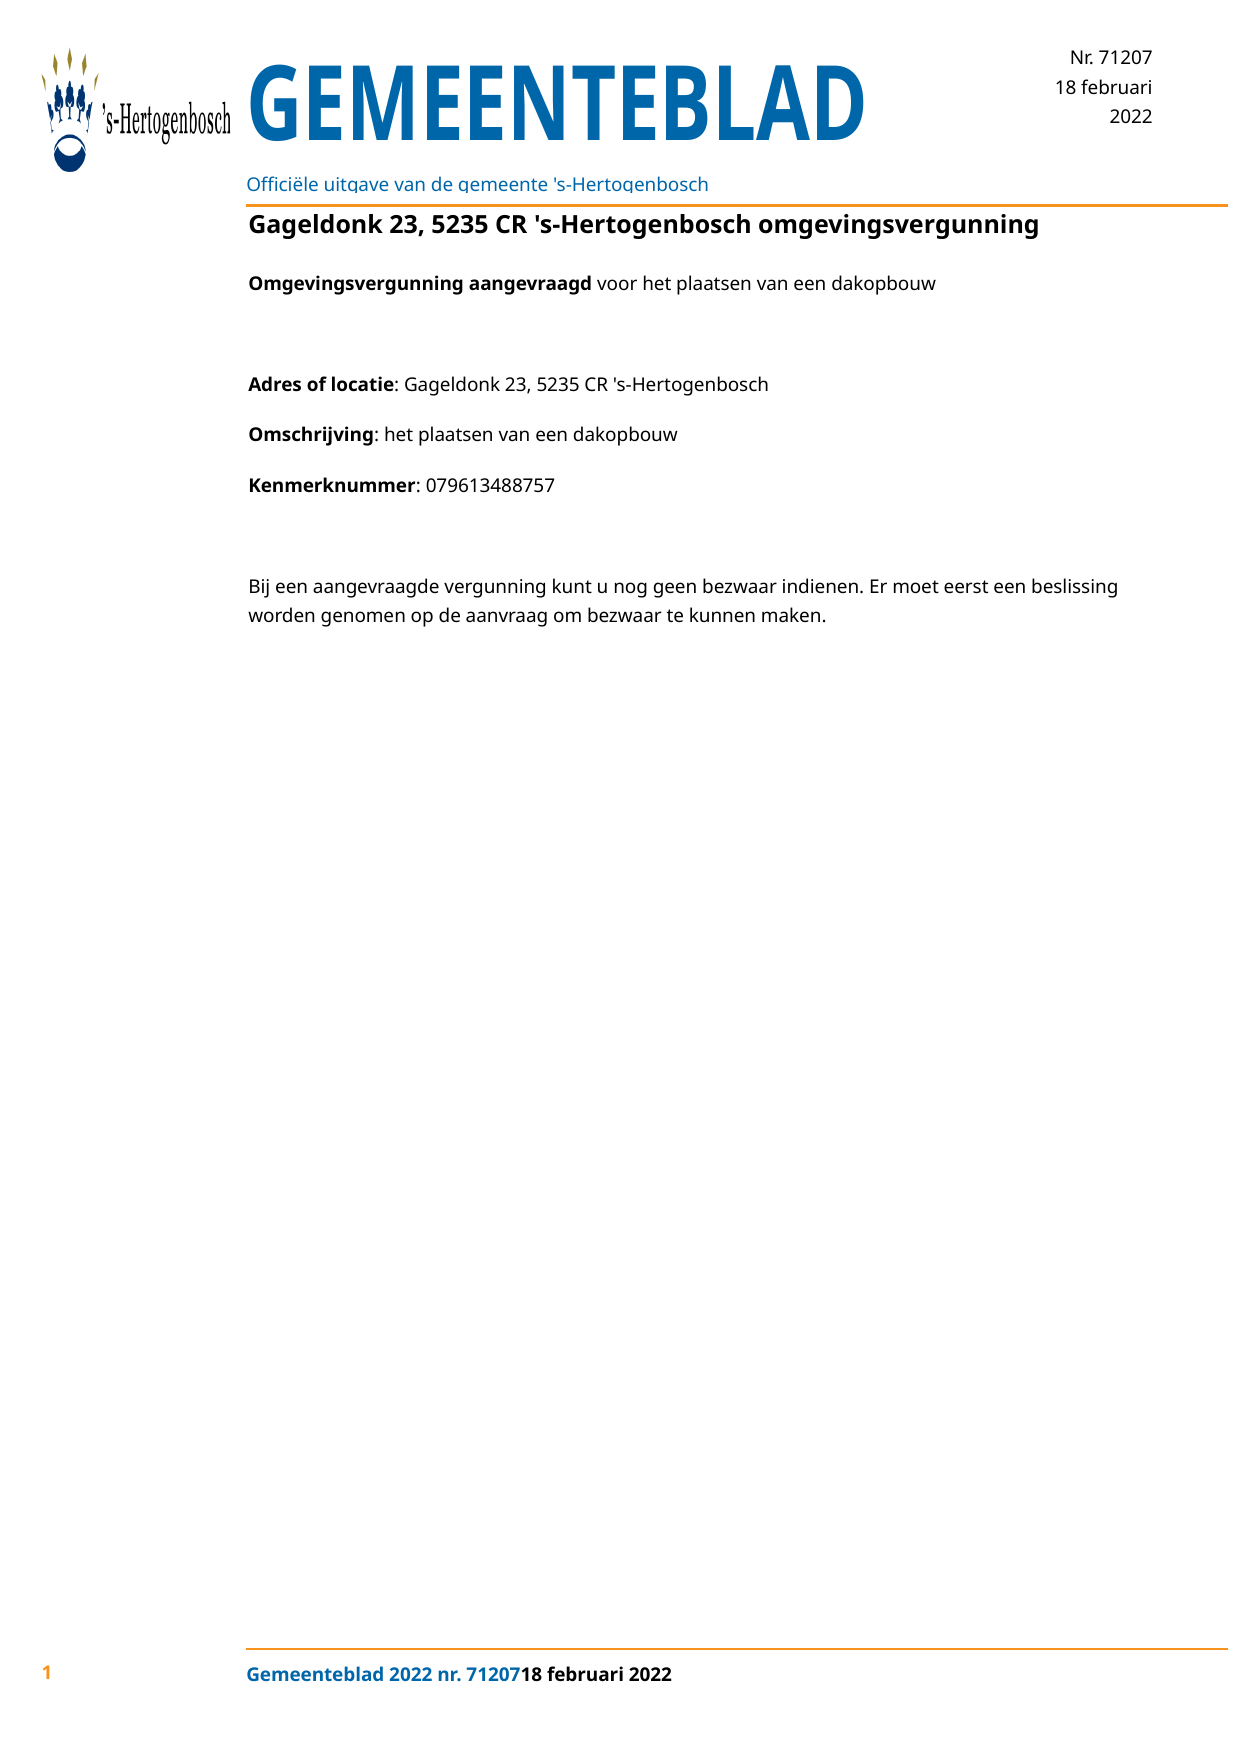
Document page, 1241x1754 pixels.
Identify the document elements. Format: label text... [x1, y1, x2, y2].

text Gageldonk 23, 5235 CR 's-Hertogenbosch omgevingsvergunning [248, 207, 1152, 241]
text Omgevingsvergunning aangevraagd voor het plaatsen van een dakopbouw [248, 270, 1152, 296]
text Bij een aangevraagde vergunning kunt u nog geen bezwaar indienen. Er moet eerst een beslissing worden genomen op de aanvraag om bezwaar te kunnen maken. [248, 573, 1152, 628]
text Omschrijving: het plaatsen van een dakopbouw [248, 422, 1152, 447]
text Adres of locatie: Gageldonk 23, 5235 CR 's-Hertogenbosch [248, 371, 1152, 397]
picture [41, 47, 231, 172]
text Kenmerknummer: 079613488757 [248, 472, 1152, 498]
